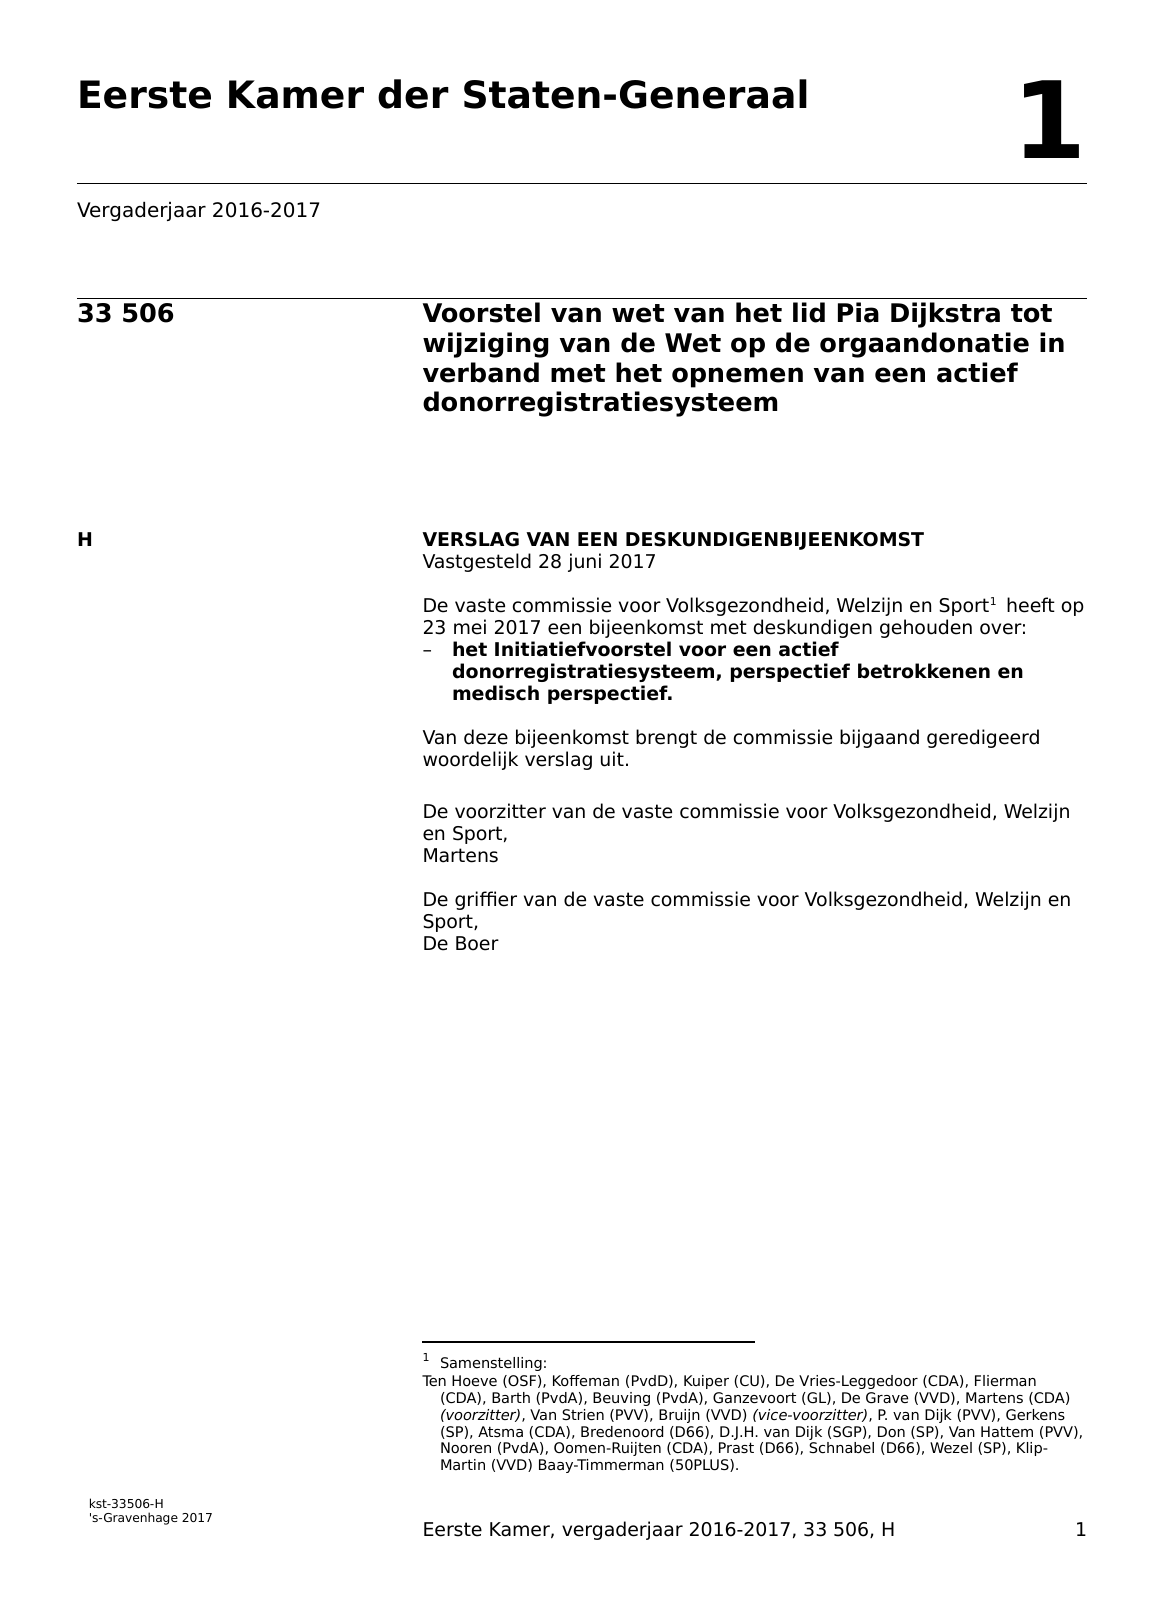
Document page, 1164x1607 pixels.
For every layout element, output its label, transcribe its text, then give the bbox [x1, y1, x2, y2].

text – het Initiatiefvoorstel voor een actief donorregistratiesysteem, perspectief betrokkenen en medisch perspectief. [422, 639, 1087, 705]
text De vaste commissie voor Volksgezondheid, Welzijn en Sport heeft op 23 mei 2017 een bijeenkomst met deskundigen gehouden over: [422, 595, 1087, 639]
subtitle 33 506 Voorstel van wet van het lid Pia Dijkstra tot wijziging van de Wet op de orgaandonatie in verband met het opnemen van een actief donorregistratiesysteem [77, 299, 1087, 418]
table_header 1 [886, 59, 1087, 183]
table_cell Vergaderjaar 2016-2017 [77, 184, 1087, 298]
text Ten Hoeve (OSF), Koffeman (PvdD), Kuiper (CU), De Vries-Leggedoor (CDA), Flierman (CDA), Barth (PvdA), Beuving (PvdA), Ganzevoort (GL), De Grave (VVD), Martens (CDA) (voorzitter), Van Strien (PVV), Bruijn (VVD) (vice-voorzitter), P. van Dijk (PVV), Gerkens (SP), Atsma (CDA), Bredenoord (D66), D.J.H. van Dijk (SGP), Don (SP), Van Hattem (PVV), Nooren (PvdA), Oomen-Ruijten (CDA), Prast (D66), Schnabel (D66), Wezel (SP), Klip-Martin (VVD) Baay-Timmerman (50PLUS). [422, 1373, 1087, 1474]
subtitle H VERSLAG VAN EEN DESKUNDIGENBIJEENKOMST [77, 529, 1087, 551]
text De griffier van de vaste commissie voor Volksgezondheid, Welzijn en Sport, De Boer [422, 889, 1087, 955]
text Van deze bijeenkomst brengt de commissie bijgaand geredigeerd woordelijk verslag uit. [422, 727, 1087, 771]
text De voorzitter van de vaste commissie voor Volksgezondheid, Welzijn en Sport, Martens [422, 801, 1087, 867]
text Samenstelling: [422, 1351, 1087, 1373]
table_header Eerste Kamer der Staten-Generaal [77, 59, 886, 183]
text kst-33506-H [88, 1497, 323, 1511]
text Vastgesteld 28 juni 2017 [422, 551, 1087, 573]
text 's-Gravenhage 2017 [88, 1511, 323, 1525]
